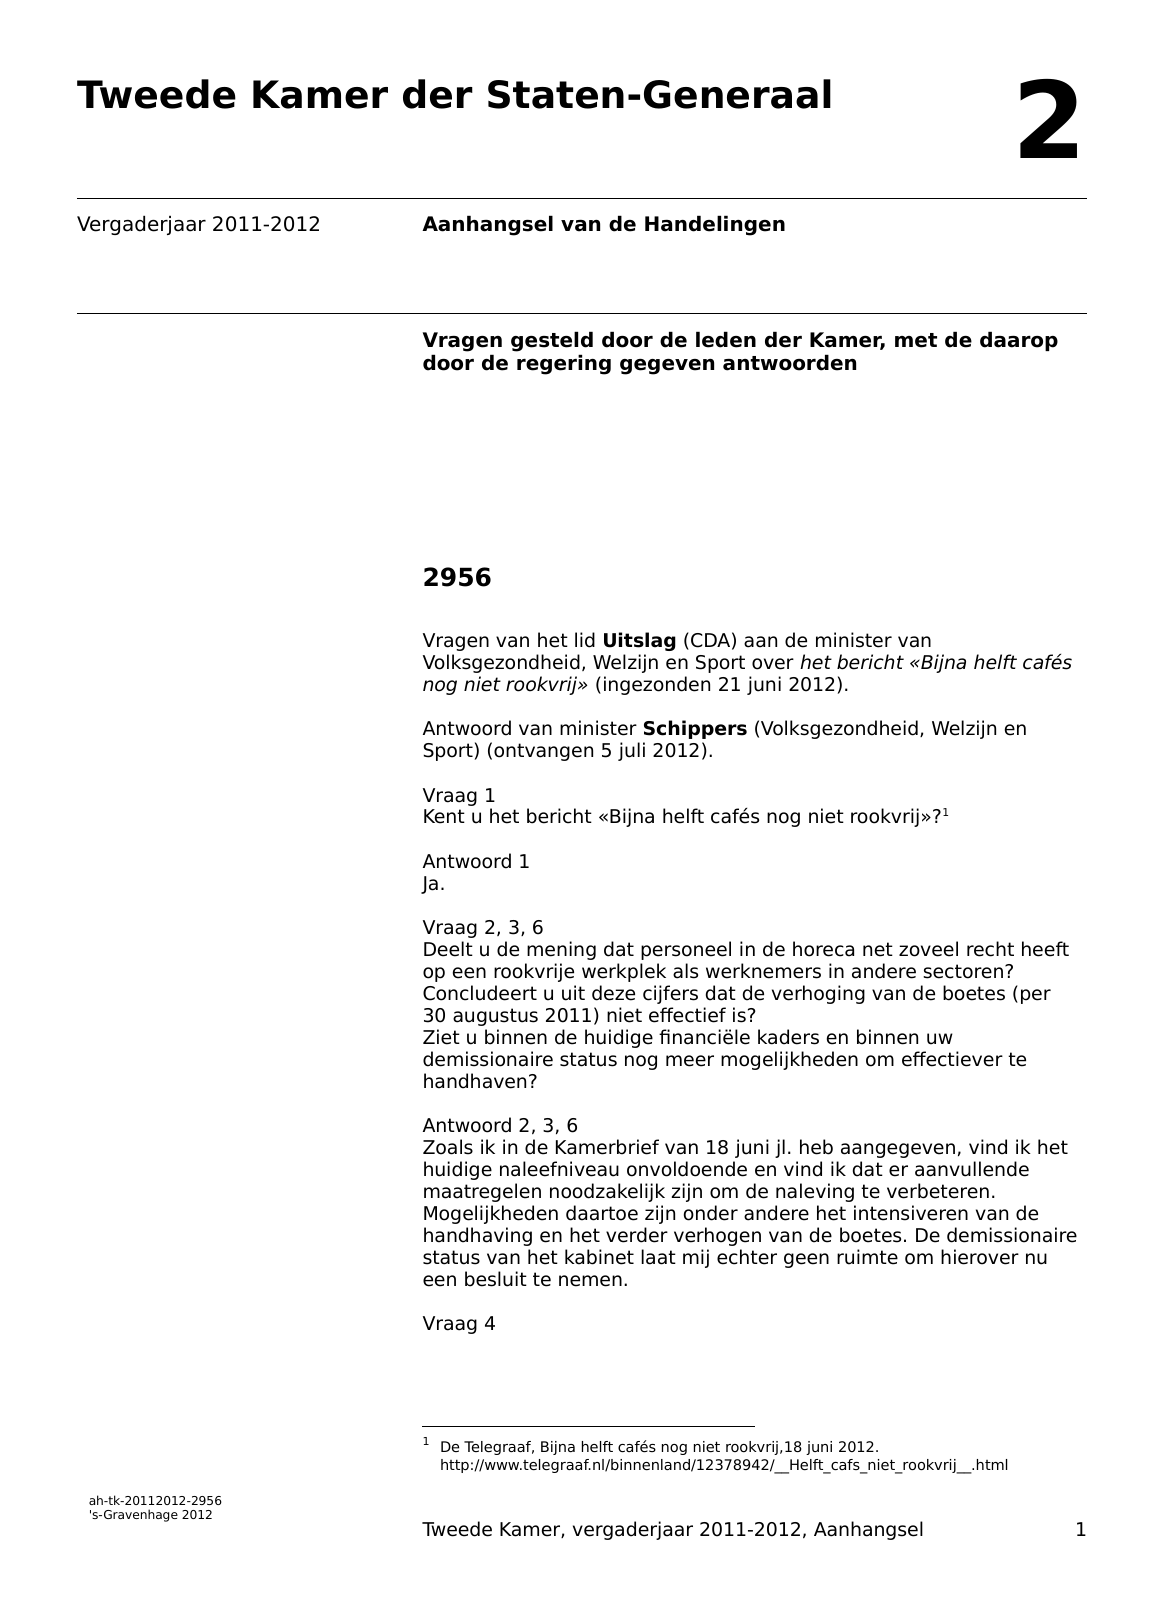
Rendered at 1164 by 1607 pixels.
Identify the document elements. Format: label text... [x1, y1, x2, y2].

text Ja. [422, 873, 1087, 894]
text Zoals ik in de Kamerbrief van 18 juni jl. heb aangegeven, vind ik het huidige naleefniveau onvoldoende en vind ik dat er aanvullende maatregelen noodzakelijk zijn om de naleving te verbeteren. Mogelijkheden daartoe zijn onder andere het intensiveren van de handhaving en het verder verhogen van de boetes. De demissionaire status van het kabinet laat mij echter geen ruimte om hierover nu een besluit te nemen. [422, 1137, 1087, 1291]
text ah-tk-20112012-2956 [88, 1494, 323, 1508]
text Kent u het bericht «Bijna helft cafés nog niet rookvrij»? [422, 806, 1087, 828]
text Antwoord 1 [422, 851, 1087, 873]
text Vraag 2, 3, 6 [422, 917, 1087, 939]
table_header 2 [886, 59, 1087, 198]
text 2956 [422, 563, 1087, 592]
table_header Tweede Kamer der Staten-Generaal [77, 59, 886, 198]
table_cell [77, 314, 422, 375]
text Vraag 1 [422, 784, 1087, 806]
text Deelt u de mening dat personeel in de horeca net zoveel recht heeft op een rookvrije werkplek als werknemers in andere sectoren? [422, 939, 1087, 983]
table_cell Vragen gesteld door de leden der Kamer, met de daarop door de regering gegeven antwoorden [422, 314, 1087, 375]
text Vraag 4 [422, 1313, 1087, 1335]
text Antwoord van minister Schippers (Volksgezondheid, Welzijn en Sport) (ontvangen 5 juli 2012). [422, 718, 1087, 762]
text Ziet u binnen de huidige financiële kaders en binnen uw demissionaire status nog meer mogelijkheden om effectiever te handhaven? [422, 1027, 1087, 1093]
table_cell Aanhangsel van de Handelingen [422, 199, 1087, 313]
text Concludeert u uit deze cijfers dat de verhoging van de boetes (per 30 augustus 2011) niet effectief is? [422, 983, 1087, 1027]
text 's-Gravenhage 2012 [88, 1508, 323, 1522]
text De Telegraaf, Bijna helft cafés nog niet rookvrij,18 juni 2012. http://www.telegraaf.nl/binnenland/12378942/__Helft_cafs_niet_rookvrij__.html [422, 1435, 1087, 1474]
text Antwoord 2, 3, 6 [422, 1115, 1087, 1137]
text Vragen van het lid Uitslag (CDA) aan de minister van Volksgezondheid, Welzijn en Sport over het bericht «Bijna helft cafés nog niet rookvrij» (ingezonden 21 juni 2012). [422, 630, 1087, 696]
table_cell Vergaderjaar 2011-2012 [77, 199, 422, 313]
